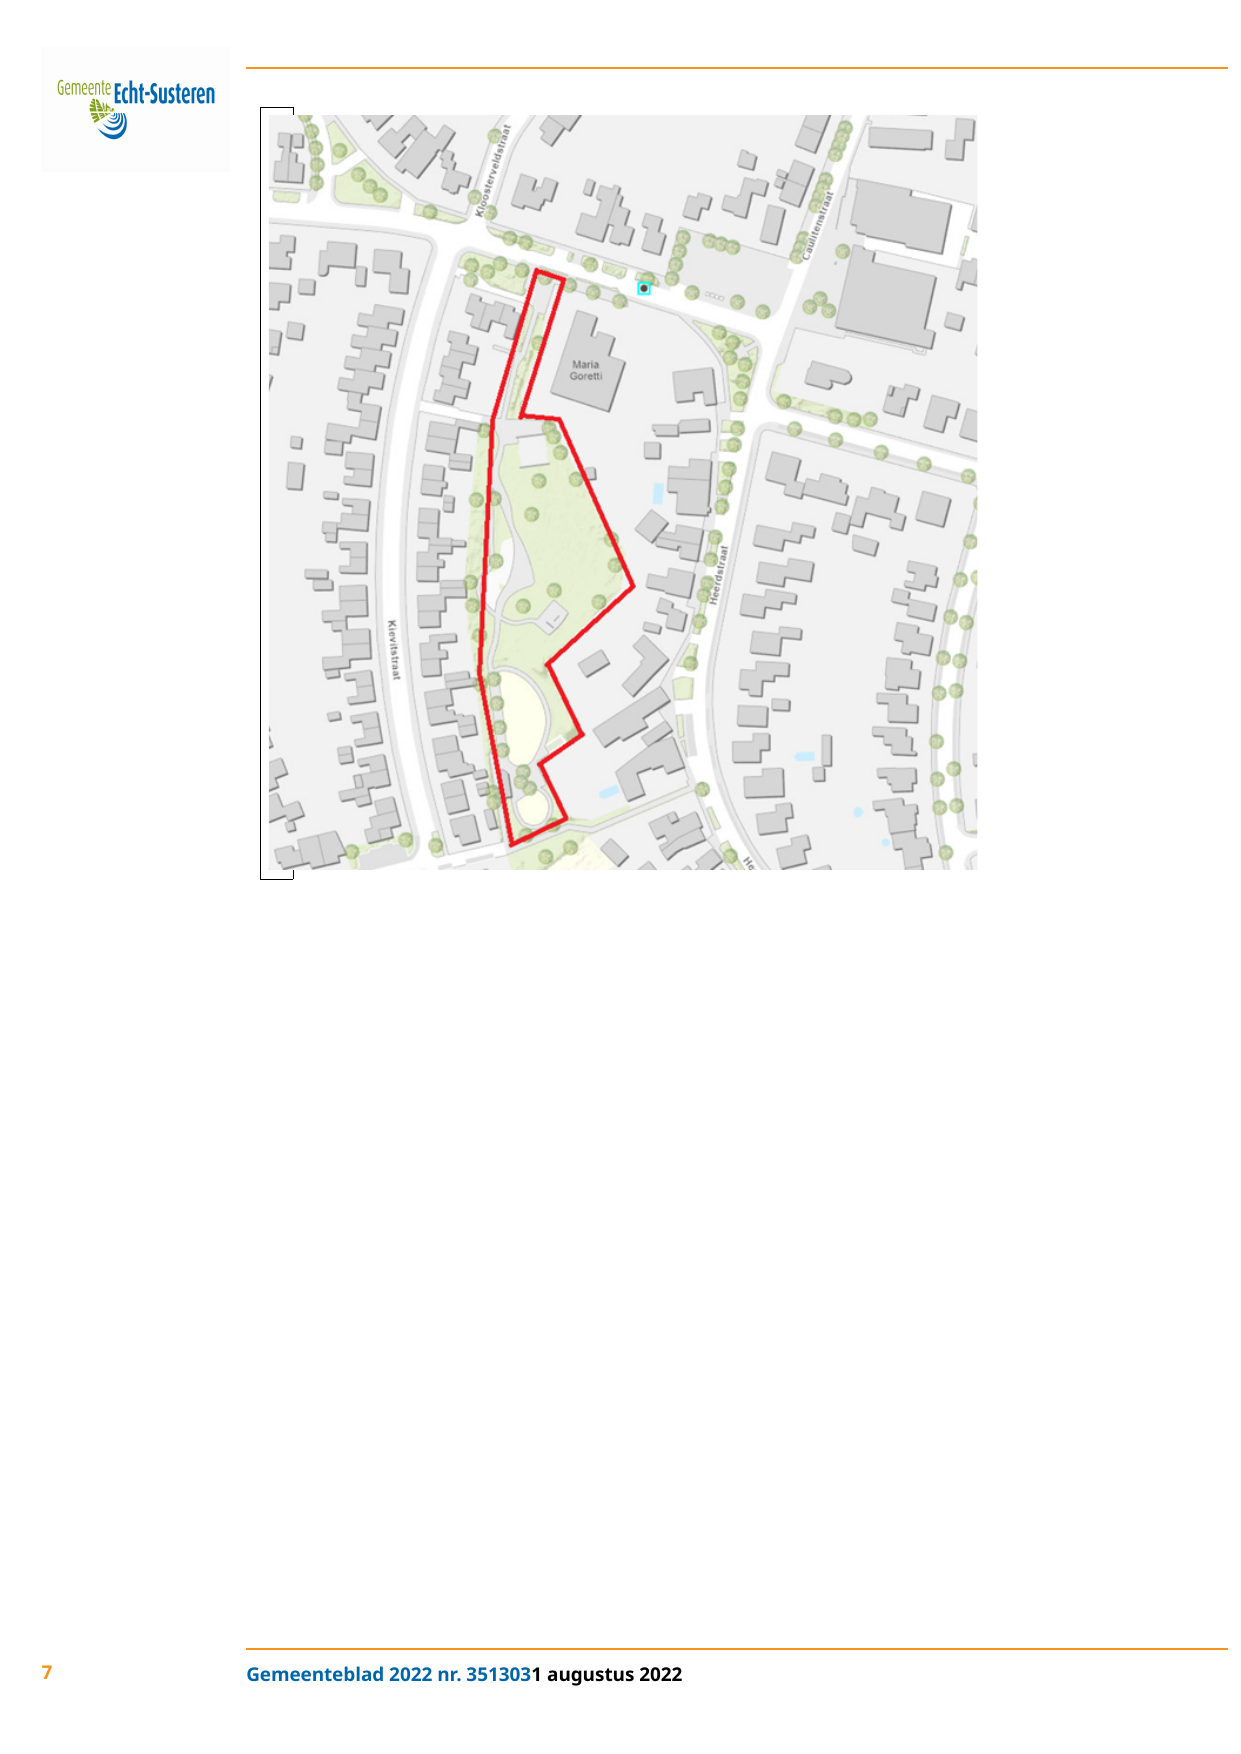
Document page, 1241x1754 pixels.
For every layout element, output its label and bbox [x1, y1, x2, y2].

picture [268, 115, 978, 870]
picture [41, 47, 231, 172]
